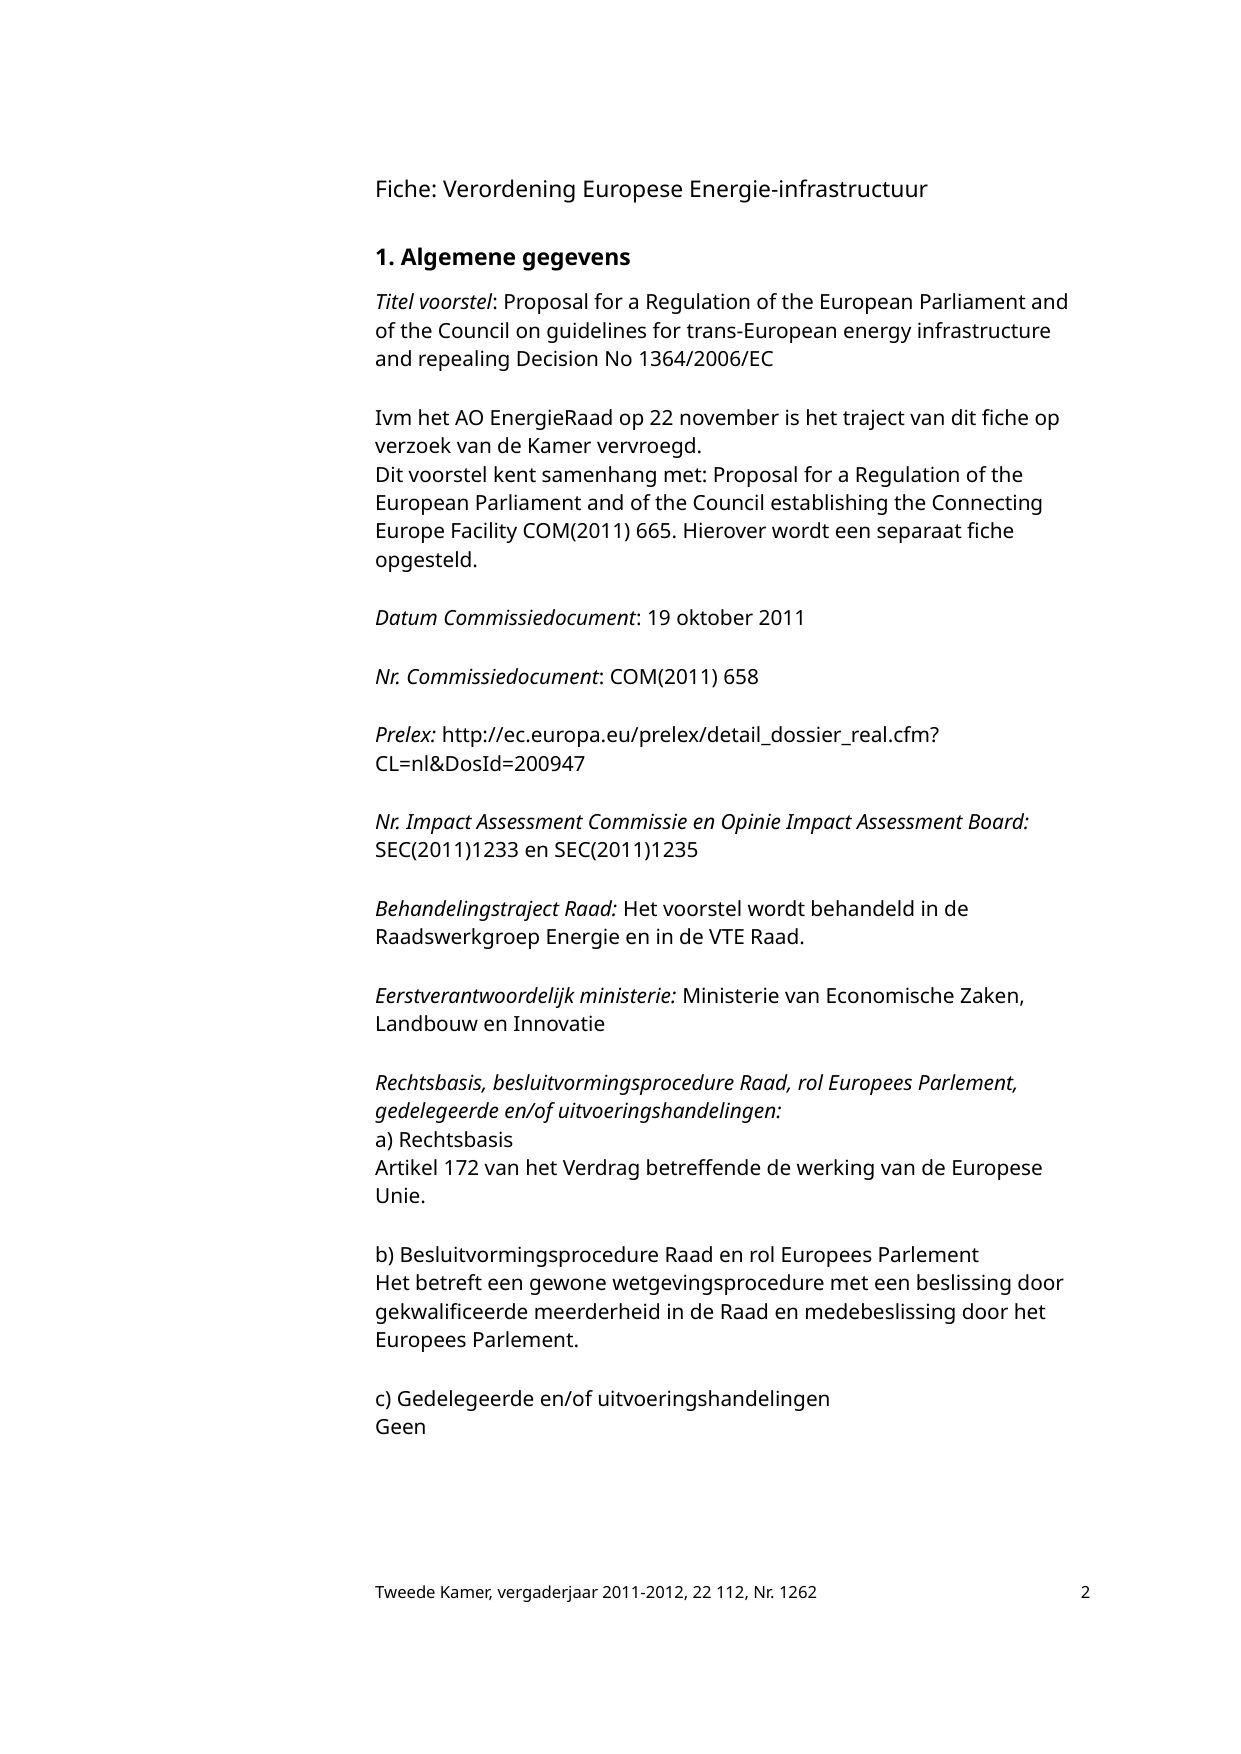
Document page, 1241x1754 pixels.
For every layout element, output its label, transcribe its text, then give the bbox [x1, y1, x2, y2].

text Nr. Impact Assessment Commissie en Opinie Impact Assessment Board: SEC(2011)1233 en SEC(2011)1235 [375, 807, 1090, 864]
text c) Gedelegeerde en/of uitvoeringshandelingen [375, 1384, 1090, 1412]
text Eerstverantwoordelijk ministerie: Ministerie van Economische Zaken, Landbouw en Innovatie [375, 981, 1090, 1038]
text Prelex: http://ec.europa.eu/prelex/detail_dossier_real.cfm?CL=nl&DosId=200947 [375, 720, 1090, 777]
text Artikel 172 van het Verdrag betreffende de werking van de Europese Unie. [375, 1153, 1090, 1210]
subtitle 1. Algemene gegevens [375, 241, 1090, 272]
text b) Besluitvormingsprocedure Raad en rol Europees Parlement [375, 1240, 1090, 1268]
text Datum Commissiedocument: 19 oktober 2011 [375, 603, 1090, 632]
text Rechtsbasis, besluitvormingsprocedure Raad, rol Europees Parlement, gedelegeerde en/of uitvoeringshandelingen: [375, 1068, 1090, 1125]
text Behandelingstraject Raad: Het voorstel wordt behandeld in de Raadswerkgroep Energie en in de VTE Raad. [375, 894, 1090, 951]
text Geen [375, 1412, 1090, 1441]
text Het betreft een gewone wetgevingsprocedure met een beslissing door gekwalificeerde meerderheid in de Raad en medebeslissing door het Europees Parlement. [375, 1268, 1090, 1354]
text Titel voorstel: Proposal for a Regulation of the European Parliament and of the Council on guidelines for trans-European energy infrastructure and repealing Decision No 1364/2006/EC [375, 287, 1090, 373]
text a) Rechtsbasis [375, 1125, 1090, 1153]
text Ivm het AO EnergieRaad op 22 november is het traject van dit fiche op verzoek van de Kamer vervroegd. [375, 403, 1090, 460]
subtitle Fiche: Verordening Europese Energie-infrastructuur [375, 172, 1090, 204]
text Nr. Commissiedocument: COM(2011) 658 [375, 662, 1090, 690]
text Dit voorstel kent samenhang met: Proposal for a Regulation of the European Parliament and of the Council establishing the Connecting Europe Facility COM(2011) 665. Hierover wordt een separaat fiche opgesteld. [375, 460, 1090, 573]
